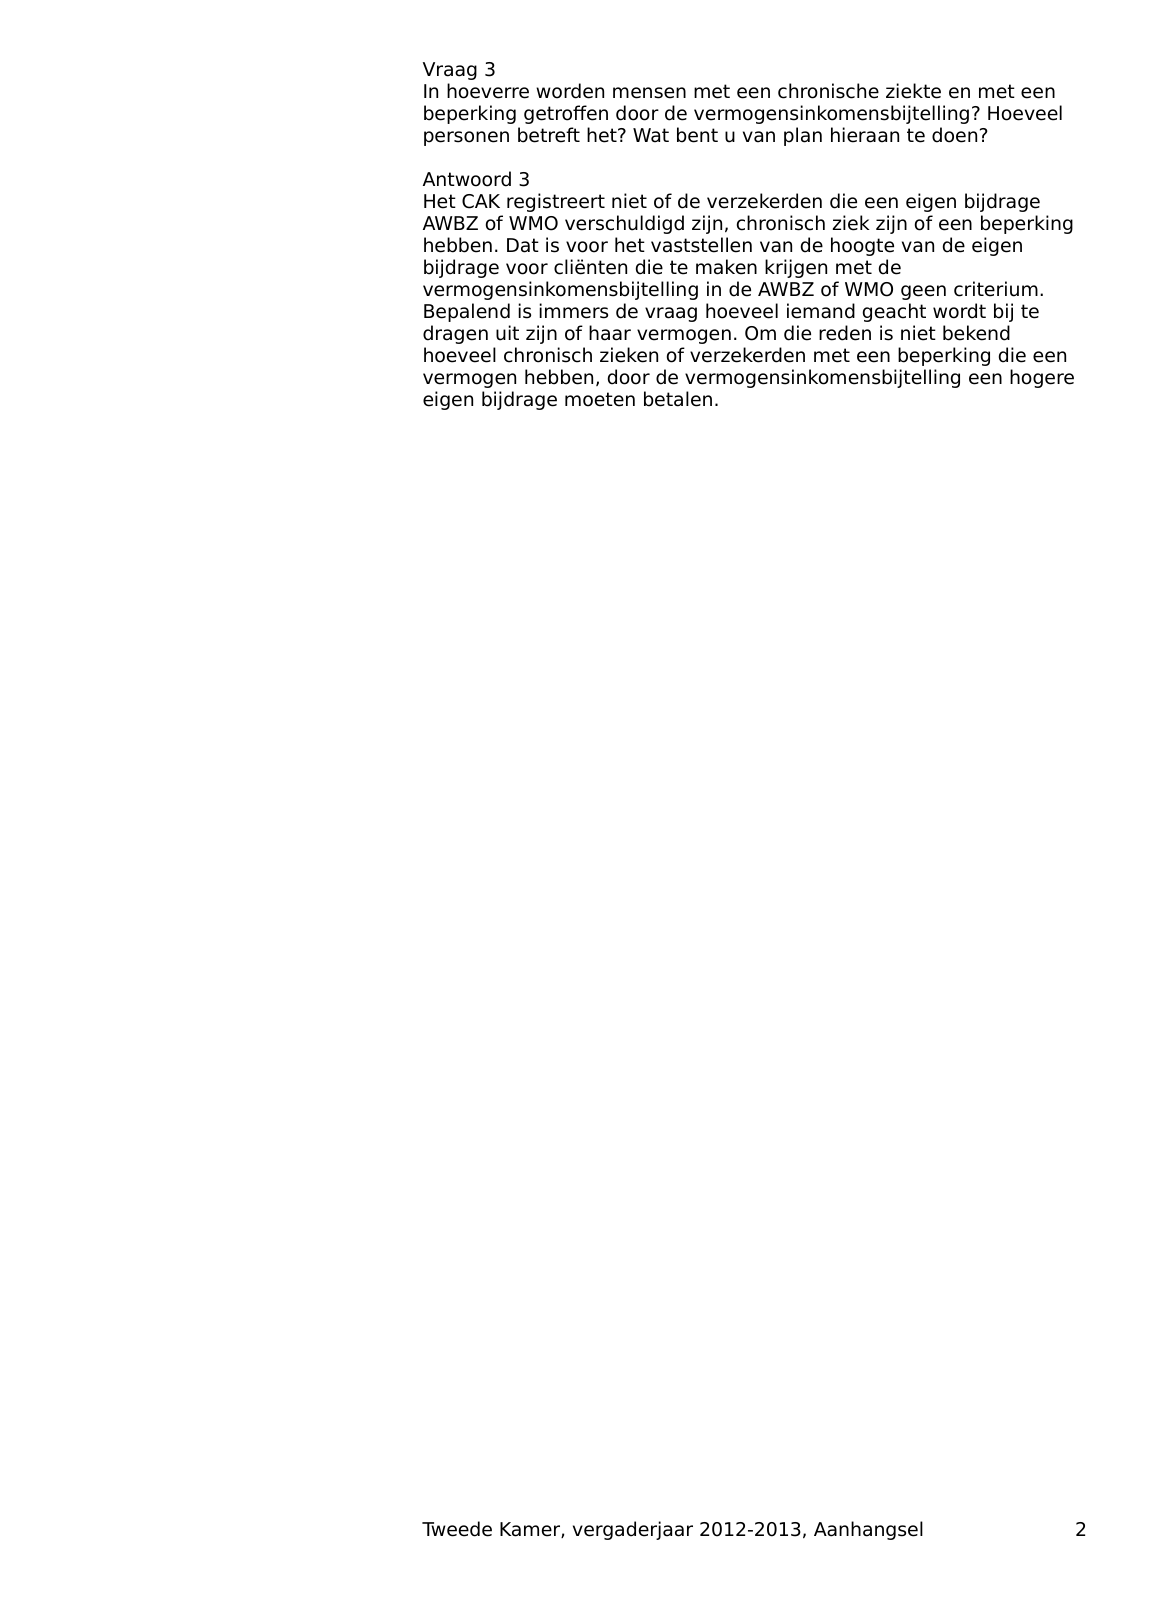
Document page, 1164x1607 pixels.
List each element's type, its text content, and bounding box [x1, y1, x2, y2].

text Het CAK registreert niet of de verzekerden die een eigen bijdrage AWBZ of WMO verschuldigd zijn, chronisch ziek zijn of een beperking hebben. Dat is voor het vaststellen van de hoogte van de eigen bijdrage voor cliënten die te maken krijgen met de vermogensinkomensbijtelling in de AWBZ of WMO geen criterium. Bepalend is immers de vraag hoeveel iemand geacht wordt bij te dragen uit zijn of haar vermogen. Om die reden is niet bekend hoeveel chronisch zieken of verzekerden met een beperking die een vermogen hebben, door de vermogensinkomensbijtelling een hogere eigen bijdrage moeten betalen. [422, 191, 1087, 411]
text Vraag 3 [422, 59, 1087, 81]
text In hoeverre worden mensen met een chronische ziekte en met een beperking getroffen door de vermogensinkomensbijtelling? Hoeveel personen betreft het? Wat bent u van plan hieraan te doen? [422, 81, 1087, 147]
text Antwoord 3 [422, 169, 1087, 191]
